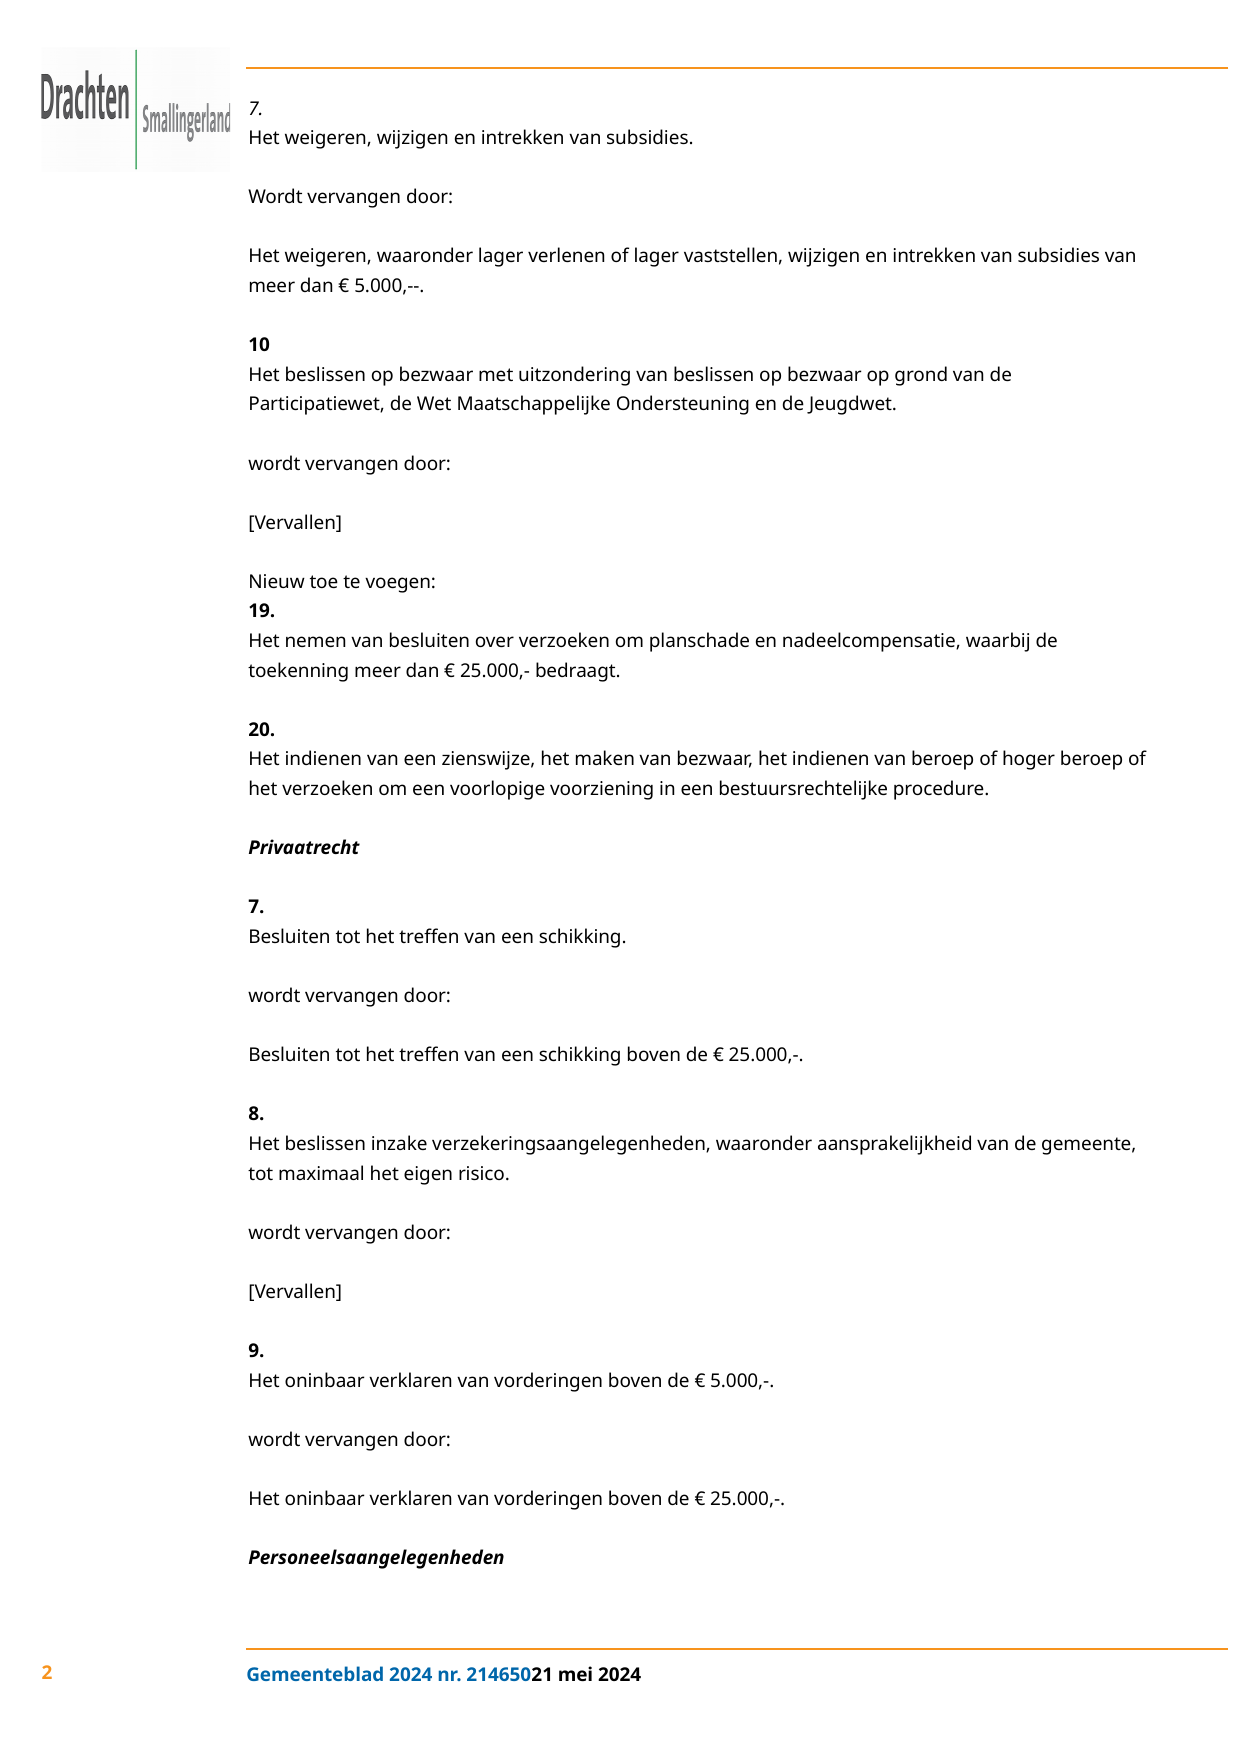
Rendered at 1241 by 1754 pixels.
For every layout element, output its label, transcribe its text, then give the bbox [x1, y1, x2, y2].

text 9. [248, 1337, 1152, 1363]
text Het nemen van besluiten over verzoeken om planschade en nadeelcompensatie, waarbij de toekenning meer dan € 25.000,- bedraagt. [248, 627, 1152, 683]
text 20. [248, 716, 1152, 742]
text 19. [248, 598, 1152, 623]
text Besluiten tot het treffen van een schikking. [248, 923, 1152, 949]
text [Vervallen] [248, 1278, 1152, 1304]
picture [41, 47, 231, 172]
text wordt vervangen door: [248, 450, 1152, 476]
text [Vervallen] [248, 509, 1152, 535]
text 10 [248, 331, 1152, 357]
text wordt vervangen door: [248, 1219, 1152, 1245]
text wordt vervangen door: [248, 1426, 1152, 1452]
text Privaatrecht [248, 834, 1152, 860]
text Wordt vervangen door: [248, 183, 1152, 209]
text Besluiten tot het treffen van een schikking boven de € 25.000,-. [248, 1041, 1152, 1067]
text Personeelsaangelegenheden [248, 1544, 1152, 1570]
text Het beslissen inzake verzekeringsaangelegenheden, waaronder aansprakelijkheid van de gemeente, tot maximaal het eigen risico. [248, 1130, 1152, 1186]
text Het beslissen op bezwaar met uitzondering van beslissen op bezwaar op grond van de Participatiewet, de Wet Maatschappelijke Ondersteuning en de Jeugdwet. [248, 361, 1152, 416]
text 8. [248, 1101, 1152, 1126]
text Nieuw toe te voegen: [248, 568, 1152, 594]
text Het weigeren, waaronder lager verlenen of lager vaststellen, wijzigen en intrekken van subsidies van meer dan € 5.000,--. [248, 243, 1152, 298]
text Het weigeren, wijzigen en intrekken van subsidies. [248, 124, 1152, 150]
text 7. [248, 95, 1152, 121]
text 7. [248, 893, 1152, 919]
text Het indienen van een zienswijze, het maken van bezwaar, het indienen van beroep of hoger beroep of het verzoeken om een voorlopige voorziening in een bestuursrechtelijke procedure. [248, 746, 1152, 801]
text Het oninbaar verklaren van vorderingen boven de € 25.000,-. [248, 1485, 1152, 1511]
text Het oninbaar verklaren van vorderingen boven de € 5.000,-. [248, 1367, 1152, 1393]
text wordt vervangen door: [248, 982, 1152, 1008]
